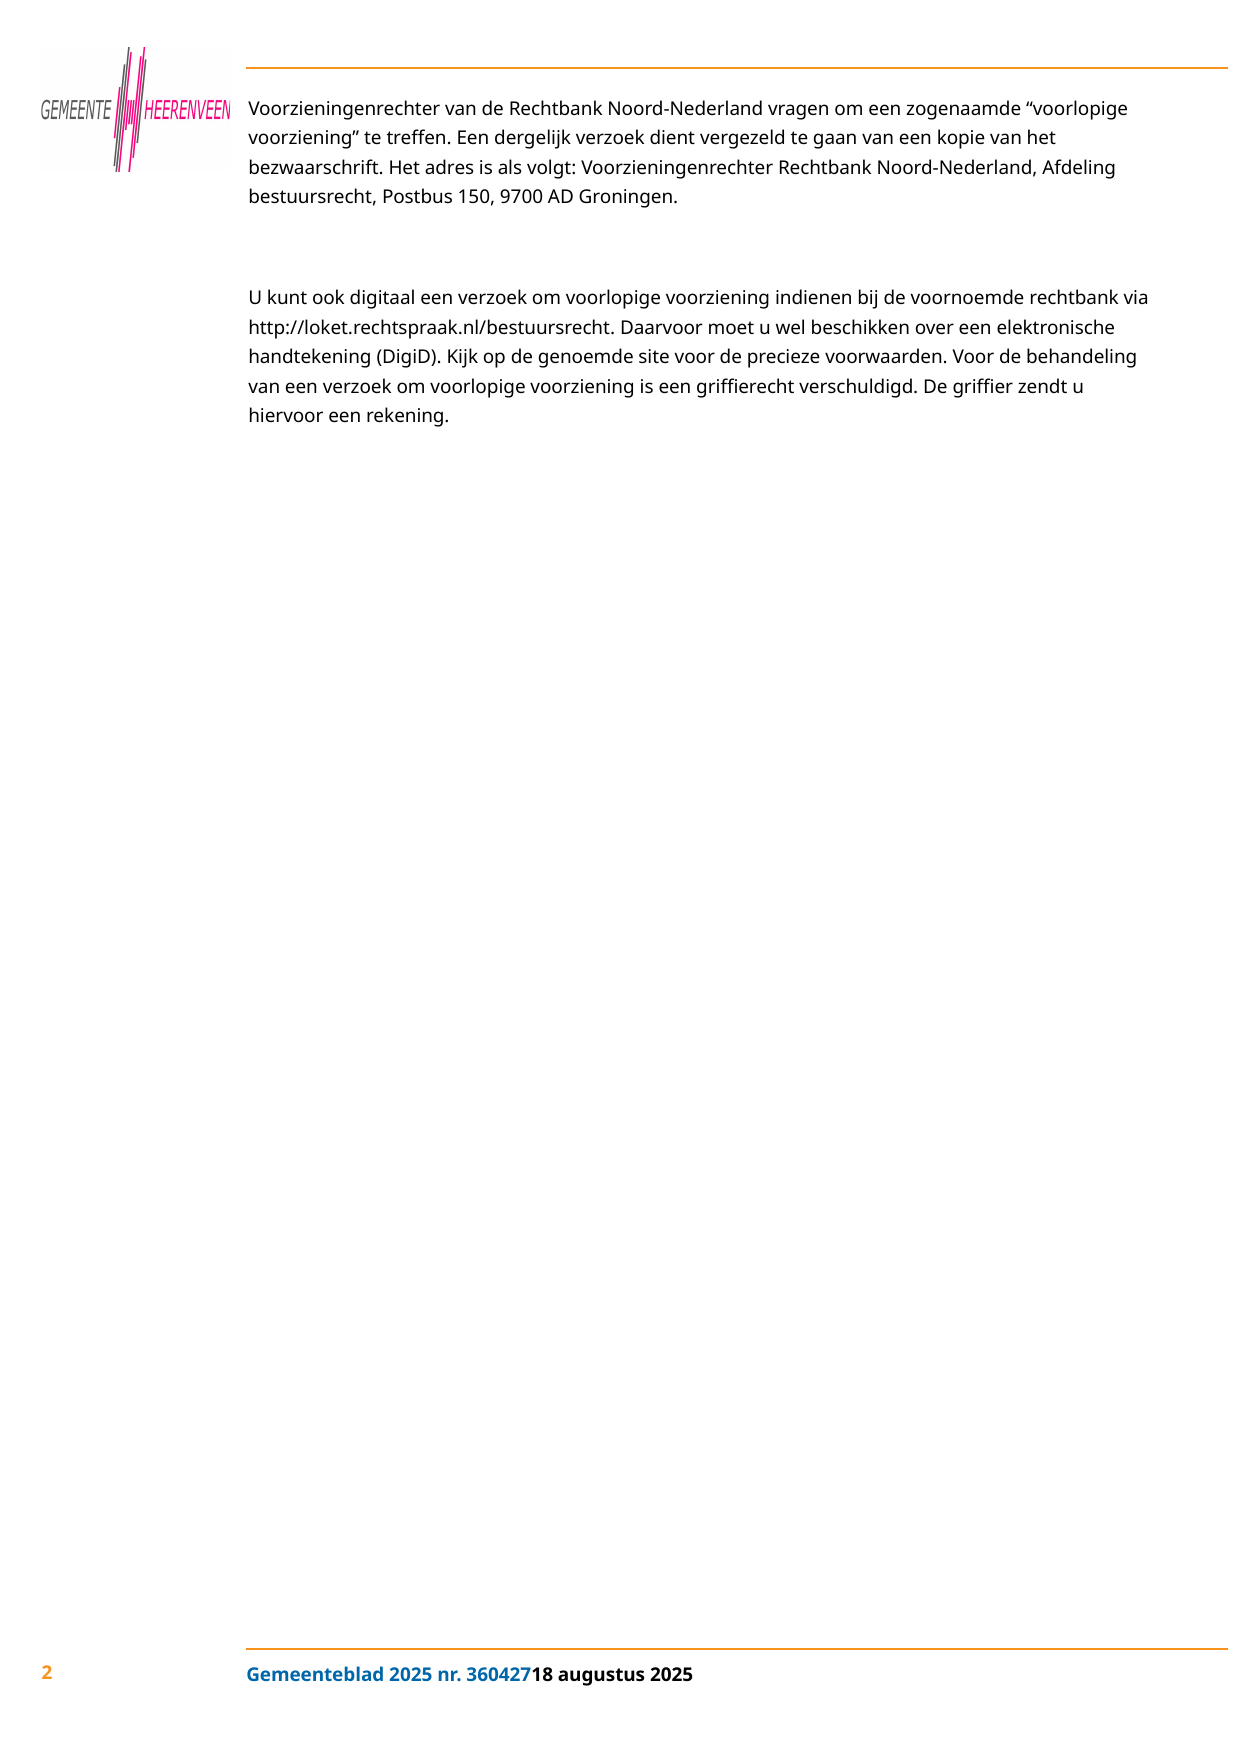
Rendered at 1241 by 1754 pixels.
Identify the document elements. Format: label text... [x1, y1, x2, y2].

text Voorzieningenrechter van de Rechtbank Noord-Nederland vragen om een zogenaamde “voorlopige voorziening” te treffen. Een dergelijk verzoek dient vergezeld te gaan van een kopie van het bezwaarschrift. Het adres is als volgt: Voorzieningenrechter Rechtbank Noord-Nederland, Afdeling bestuursrecht, Postbus 150, 9700 AD Groningen. [248, 95, 1152, 209]
text U kunt ook digitaal een verzoek om voorlopige voorziening indienen bij de voornoemde rechtbank via http://loket.rechtspraak.nl/bestuursrecht. Daarvoor moet u wel beschikken over een elektronische handtekening (DigiD). Kijk op de genoemde site voor de precieze voorwaarden. Voor de behandeling van een verzoek om voorlopige voorziening is een griffierecht verschuldigd. De griffier zendt u hiervoor een rekening. [248, 284, 1152, 428]
picture [41, 47, 231, 172]
